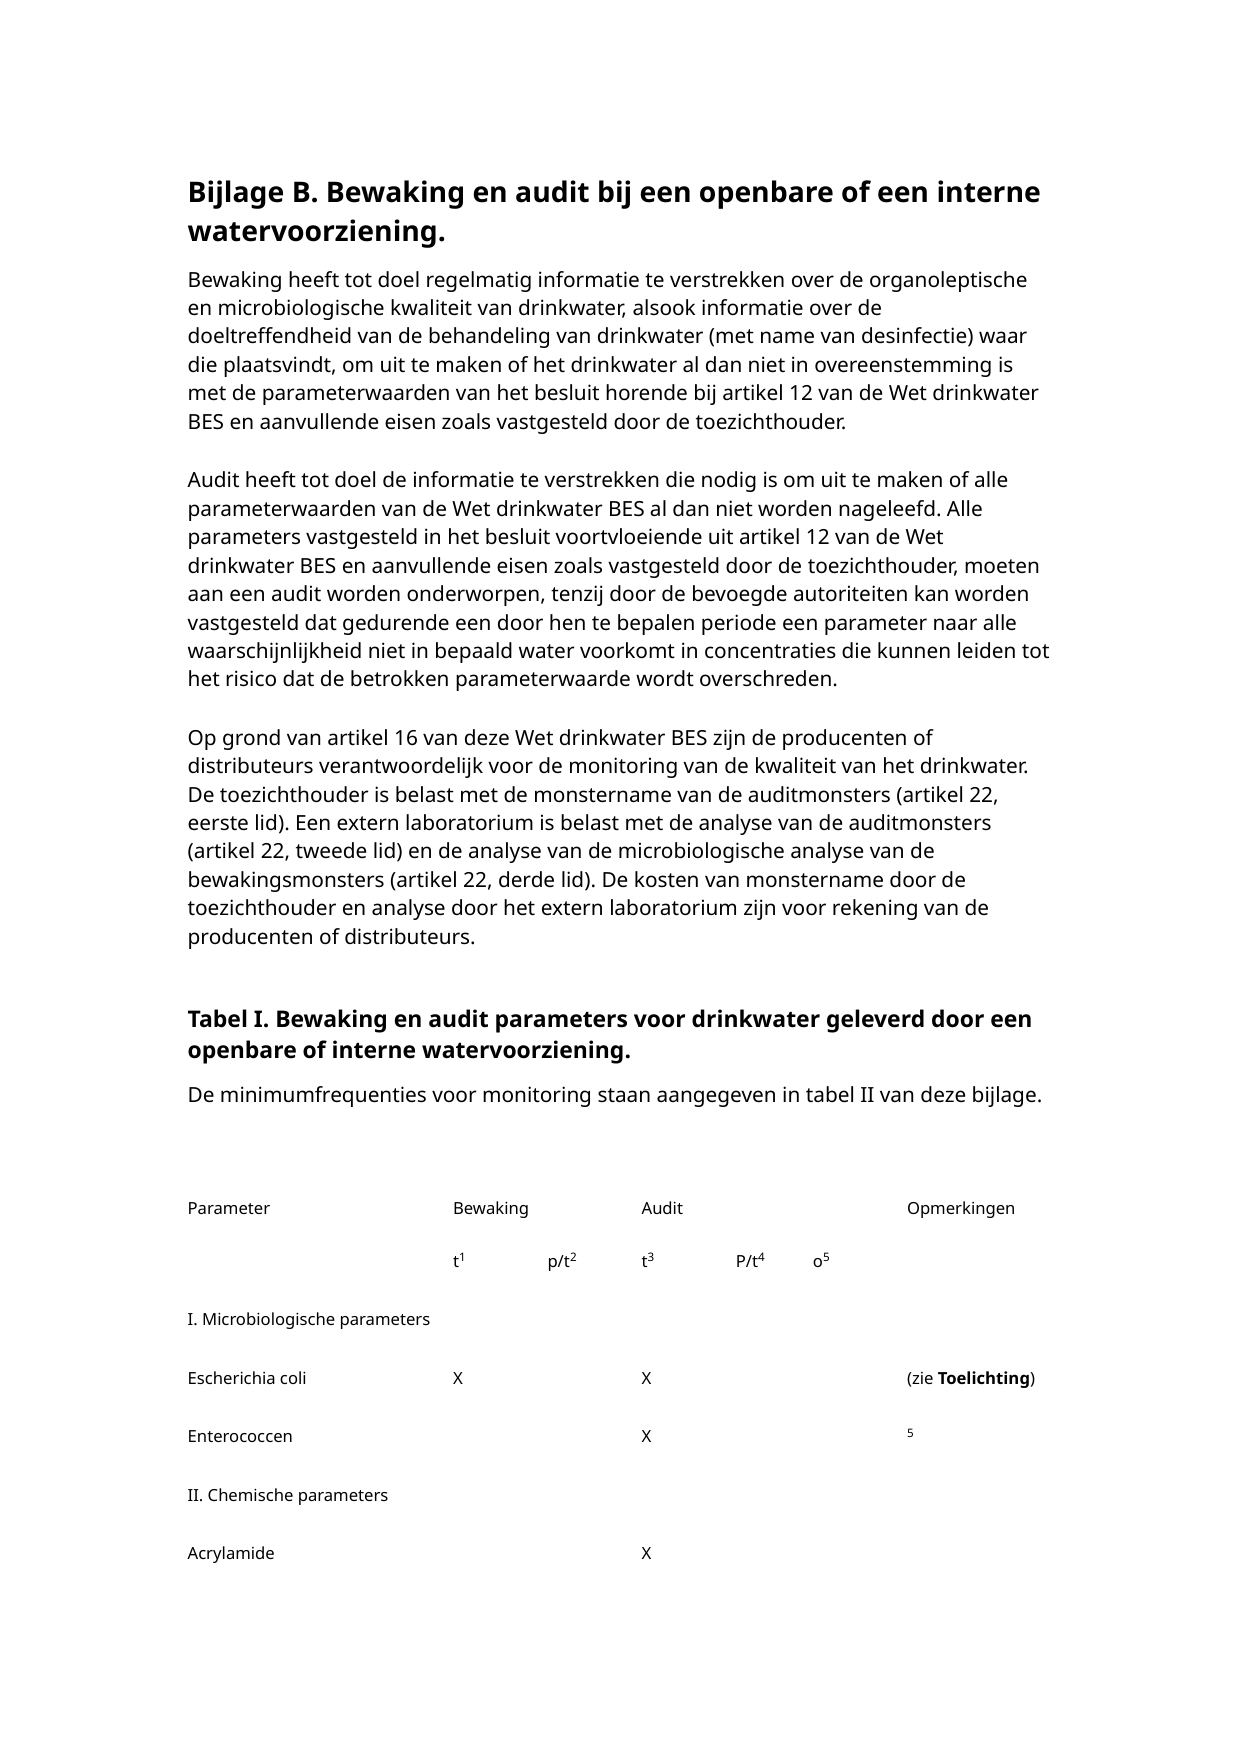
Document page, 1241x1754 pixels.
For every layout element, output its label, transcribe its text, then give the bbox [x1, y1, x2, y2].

table_cell [813, 1366, 907, 1425]
table_cell [813, 1425, 907, 1483]
table_cell [907, 1250, 1053, 1308]
table_cell [813, 1308, 907, 1366]
text Bewaking heeft tot doel regelmatig informatie te verstrekken over de organoleptische en microbiologische kwaliteit van drinkwater, alsook informatie over de doeltreffendheid van de behandeling van drinkwater (met name van desinfectie) waar die plaatsvindt, om uit te maken of het drinkwater al dan niet in overeenstemming is met de parameterwaarden van het besluit horende bij artikel 12 van de Wet drinkwater BES en aanvullende eisen zoals vastgesteld door de toezichthouder. [187, 265, 1053, 435]
table_cell [453, 1425, 547, 1483]
table_cell [907, 1483, 1053, 1542]
table_cell [813, 1542, 907, 1600]
table_cell [188, 1250, 453, 1308]
text Op grond van artikel 16 van deze Wet drinkwater BES zijn de producenten of distributeurs verantwoordelijk voor de monitoring van de kwaliteit van het drinkwater. De toezichthouder is belast met de monstername van de auditmonsters (artikel 22, eerste lid). Een extern laboratorium is belast met de analyse van de auditmonsters (artikel 22, tweede lid) en de analyse van de microbiologische analyse van de bewakingsmonsters (artikel 22, derde lid). De kosten van monstername door de toezichthouder en analyse door het extern laboratorium zijn voor rekening van de producenten of distributeurs. [187, 723, 1053, 950]
text De minimumfrequenties voor monitoring staan aangegeven in tabel II van deze bijlage. [187, 1080, 1053, 1109]
table_cell [813, 1483, 907, 1542]
table_cell X [641, 1542, 736, 1600]
table_cell t1 [453, 1250, 547, 1308]
table_cell [736, 1425, 813, 1483]
text Audit heeft tot doel de informatie te verstrekken die nodig is om uit te maken of alle parameterwaarden van de Wet drinkwater BES al dan niet worden nageleefd. Alle parameters vastgesteld in het besluit voortvloeiende uit artikel 12 van de Wet drinkwater BES en aanvullende eisen zoals vastgesteld door de toezichthouder, moeten aan een audit worden onderworpen, tenzij door de bevoegde autoriteiten kan worden vastgesteld dat gedurende een door hen te bepalen periode een parameter naar alle waarschijnlijkheid niet in bepaald water voorkomt in concentraties die kunnen leiden tot het risico dat de betrokken parameterwaarde wordt overschreden. [187, 465, 1053, 693]
subtitle Bijlage B. Bewaking en audit bij een openbare of een interne watervoorziening. [187, 172, 1053, 250]
table_cell p/t2 [547, 1250, 641, 1308]
table_cell II. Chemische parameters [188, 1483, 453, 1542]
table_cell [547, 1308, 641, 1366]
table_cell [547, 1483, 641, 1542]
table_cell Escherichia coli [188, 1366, 453, 1425]
table_cell X [641, 1366, 736, 1425]
table_cell I. Microbiologische parameters [188, 1308, 453, 1366]
table_cell [453, 1483, 547, 1542]
table_cell Acrylamide [188, 1542, 453, 1600]
table_cell [736, 1542, 813, 1600]
table_cell Enterococcen [188, 1425, 453, 1483]
table_cell [641, 1483, 736, 1542]
table_cell [736, 1366, 813, 1425]
table_cell [641, 1308, 736, 1366]
subtitle Tabel I. Bewaking en audit parameters voor drinkwater geleverd door een openbare of interne watervoorziening. [187, 1003, 1053, 1065]
table_cell [453, 1308, 547, 1366]
table_header Audit [641, 1197, 907, 1249]
table_cell [736, 1308, 813, 1366]
table_cell o5 [813, 1250, 907, 1308]
table_cell [453, 1542, 547, 1600]
table_cell [736, 1483, 813, 1542]
table_cell [547, 1542, 641, 1600]
table_header Parameter [188, 1197, 453, 1249]
table_cell (zie Toelichting) [907, 1366, 1053, 1425]
table_cell [547, 1366, 641, 1425]
table_header Bewaking [453, 1197, 641, 1249]
table_header Opmerkingen [907, 1197, 1053, 1249]
table_cell X [641, 1425, 736, 1483]
table_cell [907, 1308, 1053, 1366]
table_cell [907, 1542, 1053, 1600]
table_cell t3 [641, 1250, 736, 1308]
table_cell P/t4 [736, 1250, 813, 1308]
table_cell [547, 1425, 641, 1483]
table_cell 5 [907, 1425, 1053, 1483]
table_cell X [453, 1366, 547, 1425]
